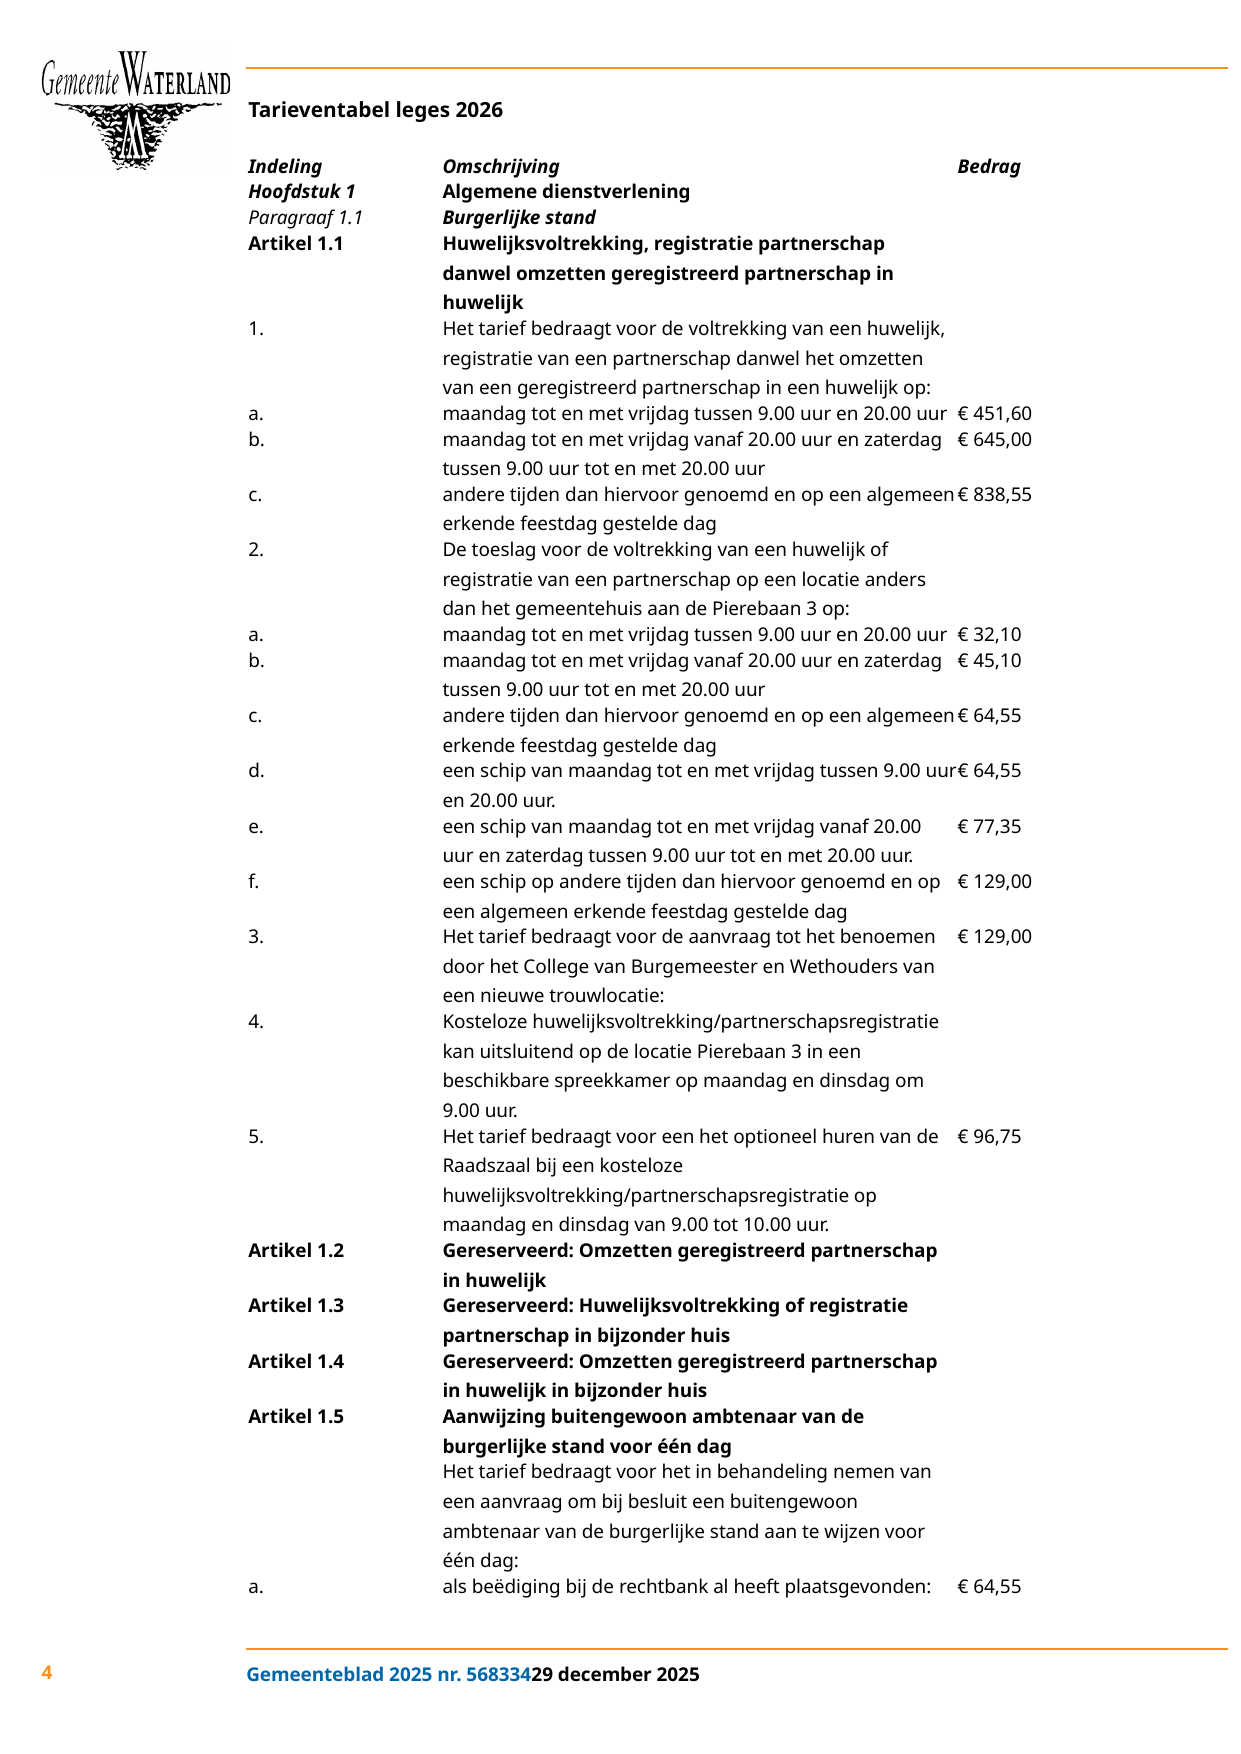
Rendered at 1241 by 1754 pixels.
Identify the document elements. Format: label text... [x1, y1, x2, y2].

table_cell c. [248, 481, 442, 536]
table_cell [248, 1459, 442, 1573]
table_cell € 451,60 [958, 400, 1152, 426]
table_cell Het tarief bedraagt voor het in behandeling nemen van een aanvraag om bij besluit een buitengewoon ambtenaar van de burgerlijke stand aan te wijzen voor één dag: [442, 1459, 957, 1573]
table_cell Gereserveerd: Omzetten geregistreerd partnerschap in huwelijk [442, 1238, 957, 1293]
picture [41, 47, 231, 172]
table_cell € 64,55 [958, 758, 1152, 813]
table_cell Kosteloze huwelijksvoltrekking/partnerschapsregistratie kan uitsluitend op de locatie Pierebaan 3 in een beschikbare spreekkamer op maandag en dinsdag om 9.00 uur. [442, 1009, 957, 1123]
table_cell Gereserveerd: Omzetten geregistreerd partnerschap in huwelijk in bijzonder huis [442, 1348, 957, 1403]
table_cell € 129,00 [958, 924, 1152, 1008]
table_cell € 45,10 [958, 647, 1152, 702]
table_cell c. [248, 702, 442, 758]
table_cell Artikel 1.4 [248, 1348, 442, 1403]
table_cell Artikel 1.3 [248, 1293, 442, 1348]
table_cell Hoofdstuk 1 [248, 179, 442, 204]
table_cell € 32,10 [958, 621, 1152, 647]
table_cell maandag tot en met vrijdag vanaf 20.00 uur en zaterdag tussen 9.00 uur tot en met 20.00 uur [442, 426, 957, 481]
table_cell [958, 1403, 1152, 1459]
table_cell Artikel 1.1 [248, 230, 442, 315]
table_cell [958, 1009, 1152, 1123]
table_header Omschrijving [442, 153, 957, 179]
table_cell 5. [248, 1123, 442, 1237]
table_cell a. [248, 1573, 442, 1599]
table_cell Huwelijksvoltrekking, registratie partnerschap danwel omzetten geregistreerd partnerschap in huwelijk [442, 230, 957, 315]
table_cell € 96,75 [958, 1123, 1152, 1237]
table_cell een schip op andere tijden dan hiervoor genoemd en op een algemeen erkende feestdag gestelde dag [442, 868, 957, 923]
table_cell maandag tot en met vrijdag vanaf 20.00 uur en zaterdag tussen 9.00 uur tot en met 20.00 uur [442, 647, 957, 702]
table_cell Het tarief bedraagt voor de aanvraag tot het benoemen door het College van Burgemeester en Wethouders van een nieuwe trouwlocatie: [442, 924, 957, 1008]
table_cell 3. [248, 924, 442, 1008]
table_cell [958, 1238, 1152, 1293]
table_cell f. [248, 868, 442, 923]
table_cell [958, 1293, 1152, 1348]
table_cell Algemene dienstverlening [442, 179, 957, 204]
table_cell [958, 179, 1152, 204]
text Tarieventabel leges 2026 [248, 95, 1152, 123]
table_cell een schip van maandag tot en met vrijdag vanaf 20.00 uur en zaterdag tussen 9.00 uur tot en met 20.00 uur. [442, 813, 957, 868]
table_cell [958, 315, 1152, 400]
table_cell andere tijden dan hiervoor genoemd en op een algemeen erkende feestdag gestelde dag [442, 702, 957, 758]
table_cell € 129,00 [958, 868, 1152, 923]
table_cell [958, 230, 1152, 315]
table_cell € 77,35 [958, 813, 1152, 868]
table_cell b. [248, 647, 442, 702]
table_header Indeling [248, 153, 442, 179]
table_cell Gereserveerd: Huwelijksvoltrekking of registratie partnerschap in bijzonder huis [442, 1293, 957, 1348]
table_cell d. [248, 758, 442, 813]
table_cell De toeslag voor de voltrekking van een huwelijk of registratie van een partnerschap op een locatie anders dan het gemeentehuis aan de Pierebaan 3 op: [442, 536, 957, 621]
table_cell b. [248, 426, 442, 481]
table_cell maandag tot en met vrijdag tussen 9.00 uur en 20.00 uur [442, 621, 957, 647]
table_cell 1. [248, 315, 442, 400]
table_cell Paragraaf 1.1 [248, 205, 442, 230]
table_cell Het tarief bedraagt voor de voltrekking van een huwelijk, registratie van een partnerschap danwel het omzetten van een geregistreerd partnerschap in een huwelijk op: [442, 315, 957, 400]
table_cell a. [248, 621, 442, 647]
table_cell € 64,55 [958, 702, 1152, 758]
table_cell [958, 205, 1152, 230]
table_cell een schip van maandag tot en met vrijdag tussen 9.00 uur en 20.00 uur. [442, 758, 957, 813]
table_cell maandag tot en met vrijdag tussen 9.00 uur en 20.00 uur [442, 400, 957, 426]
table_cell Artikel 1.2 [248, 1238, 442, 1293]
table_cell € 838,55 [958, 481, 1152, 536]
table_cell Aanwijzing buitengewoon ambtenaar van de burgerlijke stand voor één dag [442, 1403, 957, 1459]
table_cell andere tijden dan hiervoor genoemd en op een algemeen erkende feestdag gestelde dag [442, 481, 957, 536]
table_cell € 64,55 [958, 1573, 1152, 1599]
table_cell e. [248, 813, 442, 868]
table_cell als beëdiging bij de rechtbank al heeft plaatsgevonden: [442, 1573, 957, 1599]
table_cell Burgerlijke stand [442, 205, 957, 230]
table_cell [958, 536, 1152, 621]
table_cell 2. [248, 536, 442, 621]
table_cell [958, 1348, 1152, 1403]
table_cell 4. [248, 1009, 442, 1123]
table_header Bedrag [958, 153, 1152, 179]
table_cell Artikel 1.5 [248, 1403, 442, 1459]
table_cell a. [248, 400, 442, 426]
table_cell Het tarief bedraagt voor een het optioneel huren van de Raadszaal bij een kosteloze huwelijksvoltrekking/partnerschapsregistratie op maandag en dinsdag van 9.00 tot 10.00 uur. [442, 1123, 957, 1237]
table_cell [958, 1459, 1152, 1573]
table_cell € 645,00 [958, 426, 1152, 481]
